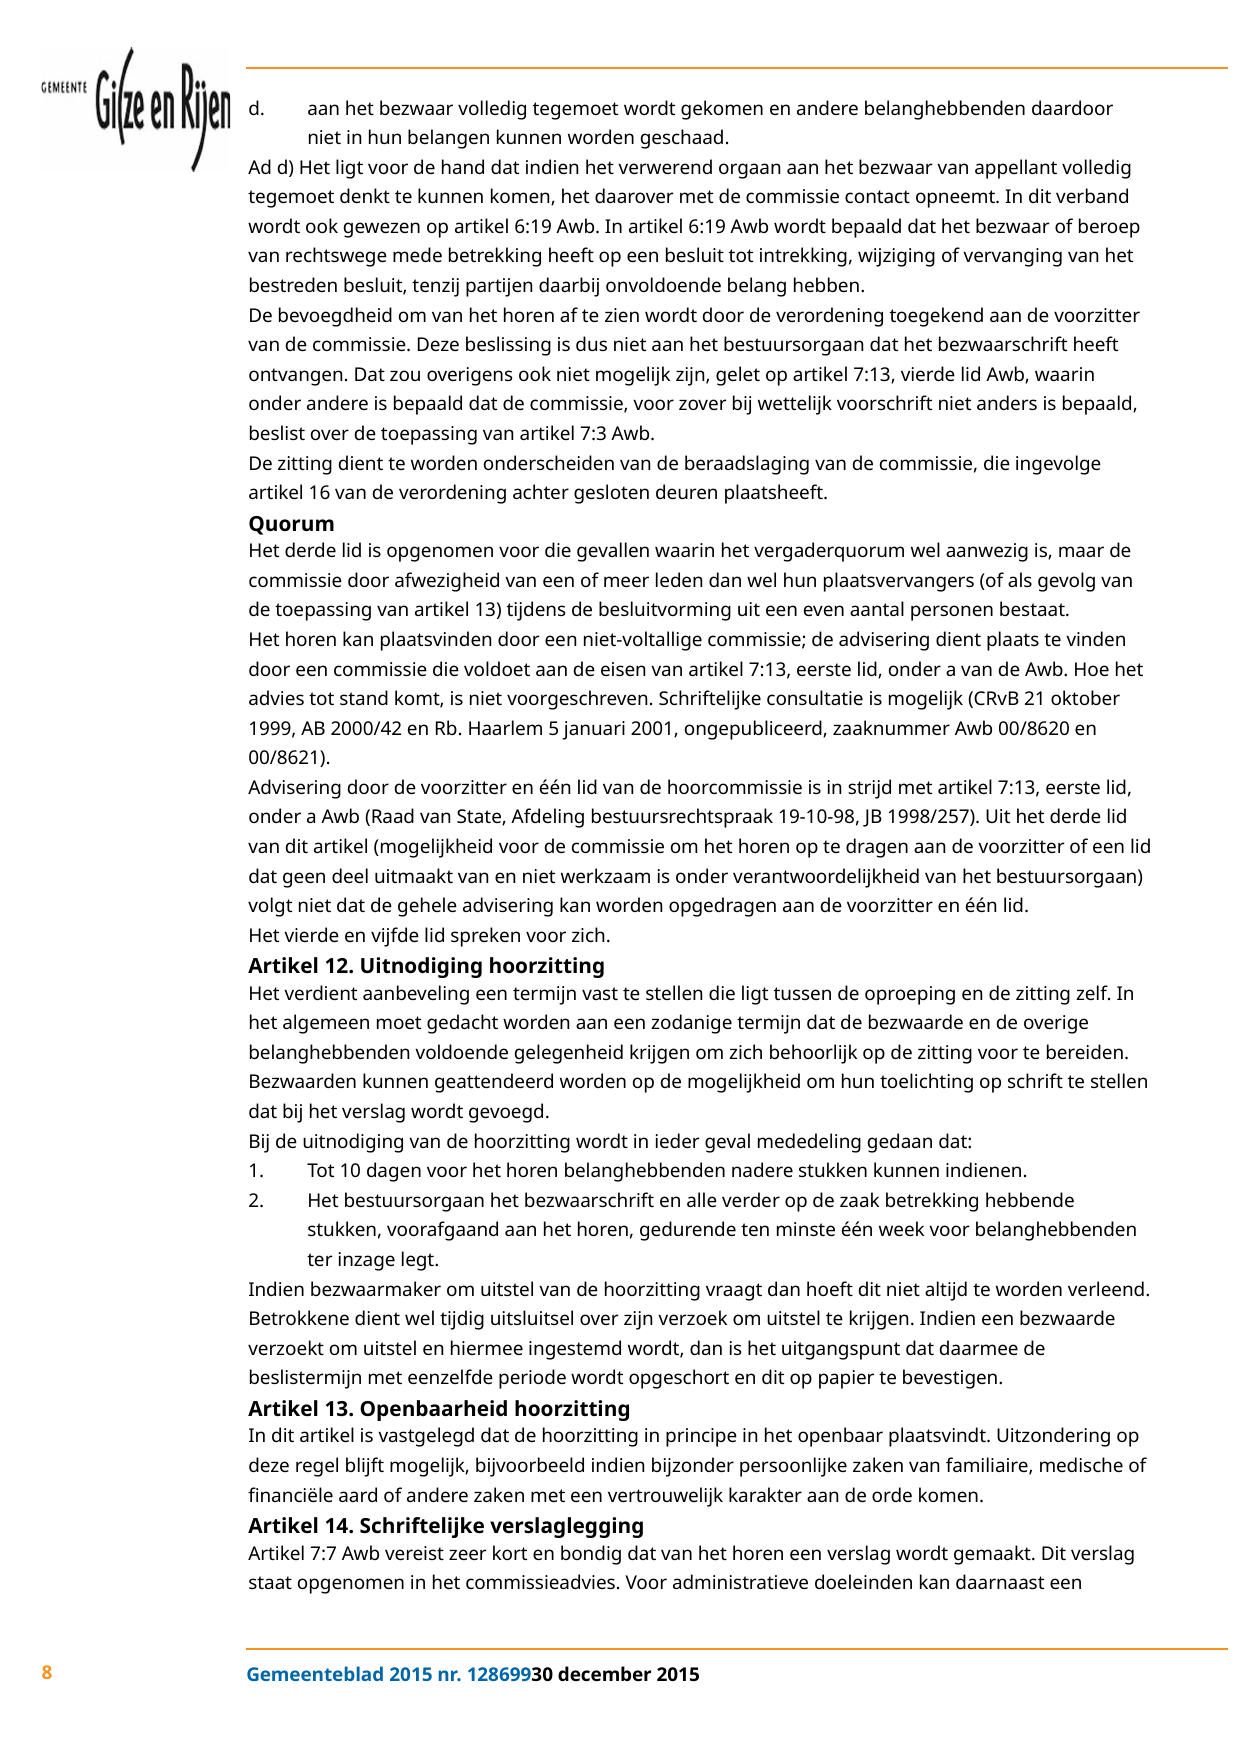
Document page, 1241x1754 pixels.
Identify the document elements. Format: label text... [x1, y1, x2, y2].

text Artikel 12. Uitnodiging hoorzitting [248, 952, 1152, 980]
text De bevoegdheid om van het horen af te zien wordt door de verordening toegekend aan de voorzitter van de commissie. Deze beslissing is dus niet aan het bestuursorgaan dat het bezwaarschrift heeft ontvangen. Dat zou overigens ook niet mogelijk zijn, gelet op artikel 7:13, vierde lid Awb, waarin onder andere is bepaald dat de commissie, voor zover bij wettelijk voorschrift niet anders is bepaald, beslist over de toepassing van artikel 7:3 Awb. [248, 302, 1152, 446]
text Artikel 7:7 Awb vereist zeer kort en bondig dat van het horen een verslag wordt gemaakt. Dit verslag staat opgenomen in het commissieadvies. Voor administratieve doeleinden kan daarnaast een [248, 1540, 1152, 1595]
text Advisering door de voorzitter en één lid van de hoorcommissie is in strijd met artikel 7:13, eerste lid, onder a Awb (Raad van State, Afdeling bestuursrechtspraak 19-10-98, JB 1998/257). Uit het derde lid van dit artikel (mogelijkheid voor de commissie om het horen op te dragen aan de voorzitter of een lid dat geen deel uitmaakt van en niet werkzaam is onder verantwoordelijkheid van het bestuursorgaan) volgt niet dat de gehele advisering kan worden opgedragen aan de voorzitter en één lid. [248, 774, 1152, 918]
list Tot 10 dagen voor het horen belanghebbenden nadere stukken kunnen indienen. [248, 1157, 1152, 1183]
text Het vierde en vijfde lid spreken voor zich. [248, 922, 1152, 948]
list Het bestuursorgaan het bezwaarschrift en alle verder op de zaak betrekking hebbende stukken, voorafgaand aan het horen, gedurende ten minste één week voor belanghebbenden ter inzage legt. [248, 1187, 1152, 1272]
text In dit artikel is vastgelegd dat de hoorzitting in principe in het openbaar plaatsvindt. Uitzondering op deze regel blijft mogelijk, bijvoorbeeld indien bijzonder persoonlijke zaken van familiaire, medische of financiële aard of andere zaken met een vertrouwelijk karakter aan de orde komen. [248, 1423, 1152, 1507]
text De zitting dient te worden onderscheiden van de beraadslaging van de commissie, die ingevolge artikel 16 van de verordening achter gesloten deuren plaatsheeft. [248, 450, 1152, 505]
text Indien bezwaarmaker om uitstel van de hoorzitting vraagt dan hoeft dit niet altijd te worden verleend. Betrokkene dient wel tijdig uitsluitsel over zijn verzoek om uitstel te krijgen. Indien een bezwaarde verzoekt om uitstel en hiermee ingestemd wordt, dan is het uitgangspunt dat daarmee de beslistermijn met eenzelfde periode wordt opgeschort en dit op papier te bevestigen. [248, 1276, 1152, 1390]
text Artikel 13. Openbaarheid hoorzitting [248, 1394, 1152, 1423]
text Ad d) Het ligt voor de hand dat indien het verwerend orgaan aan het bezwaar van appellant volledig tegemoet denkt te kunnen komen, het daarover met de commissie contact opneemt. In dit verband wordt ook gewezen op artikel 6:19 Awb. In artikel 6:19 Awb wordt bepaald dat het bezwaar of beroep van rechtswege mede betrekking heeft op een besluit tot intrekking, wijziging of vervanging van het bestreden besluit, tenzij partijen daarbij onvoldoende belang hebben. [248, 154, 1152, 298]
text Quorum [248, 509, 1152, 537]
picture [41, 47, 231, 172]
text Het verdient aanbeveling een termijn vast te stellen die ligt tussen de oproeping en de zitting zelf. In het algemeen moet gedacht worden aan een zodanige termijn dat de bezwaarde en de overige belanghebbenden voldoende gelegenheid krijgen om zich behoorlijk op de zitting voor te bereiden. Bezwaarden kunnen geattendeerd worden op de mogelijkheid om hun toelichting op schrift te stellen dat bij het verslag wordt gevoegd. [248, 980, 1152, 1124]
text Het derde lid is opgenomen voor die gevallen waarin het vergaderquorum wel aanwezig is, maar de commissie door afwezigheid van een of meer leden dan wel hun plaatsvervangers (of als gevolg van de toepassing van artikel 13) tijdens de besluitvorming uit een even aantal personen bestaat. [248, 537, 1152, 622]
text Bij de uitnodiging van de hoorzitting wordt in ieder geval mededeling gedaan dat: [248, 1128, 1152, 1154]
text Het horen kan plaatsvinden door een niet-voltallige commissie; de advisering dient plaats te vinden door een commissie die voldoet aan de eisen van artikel 7:13, eerste lid, onder a van de Awb. Hoe het advies tot stand komt, is niet voorgeschreven. Schriftelijke consultatie is mogelijk (CRvB 21 oktober 1999, AB 2000/42 en Rb. Haarlem 5 januari 2001, ongepubliceerd, zaaknummer Awb 00/8620 en 00/8621). [248, 626, 1152, 770]
list aan het bezwaar volledig tegemoet wordt gekomen en andere belanghebbenden daardoor niet in hun belangen kunnen worden geschaad. [248, 95, 1152, 150]
text Artikel 14. Schriftelijke verslaglegging [248, 1511, 1152, 1540]
